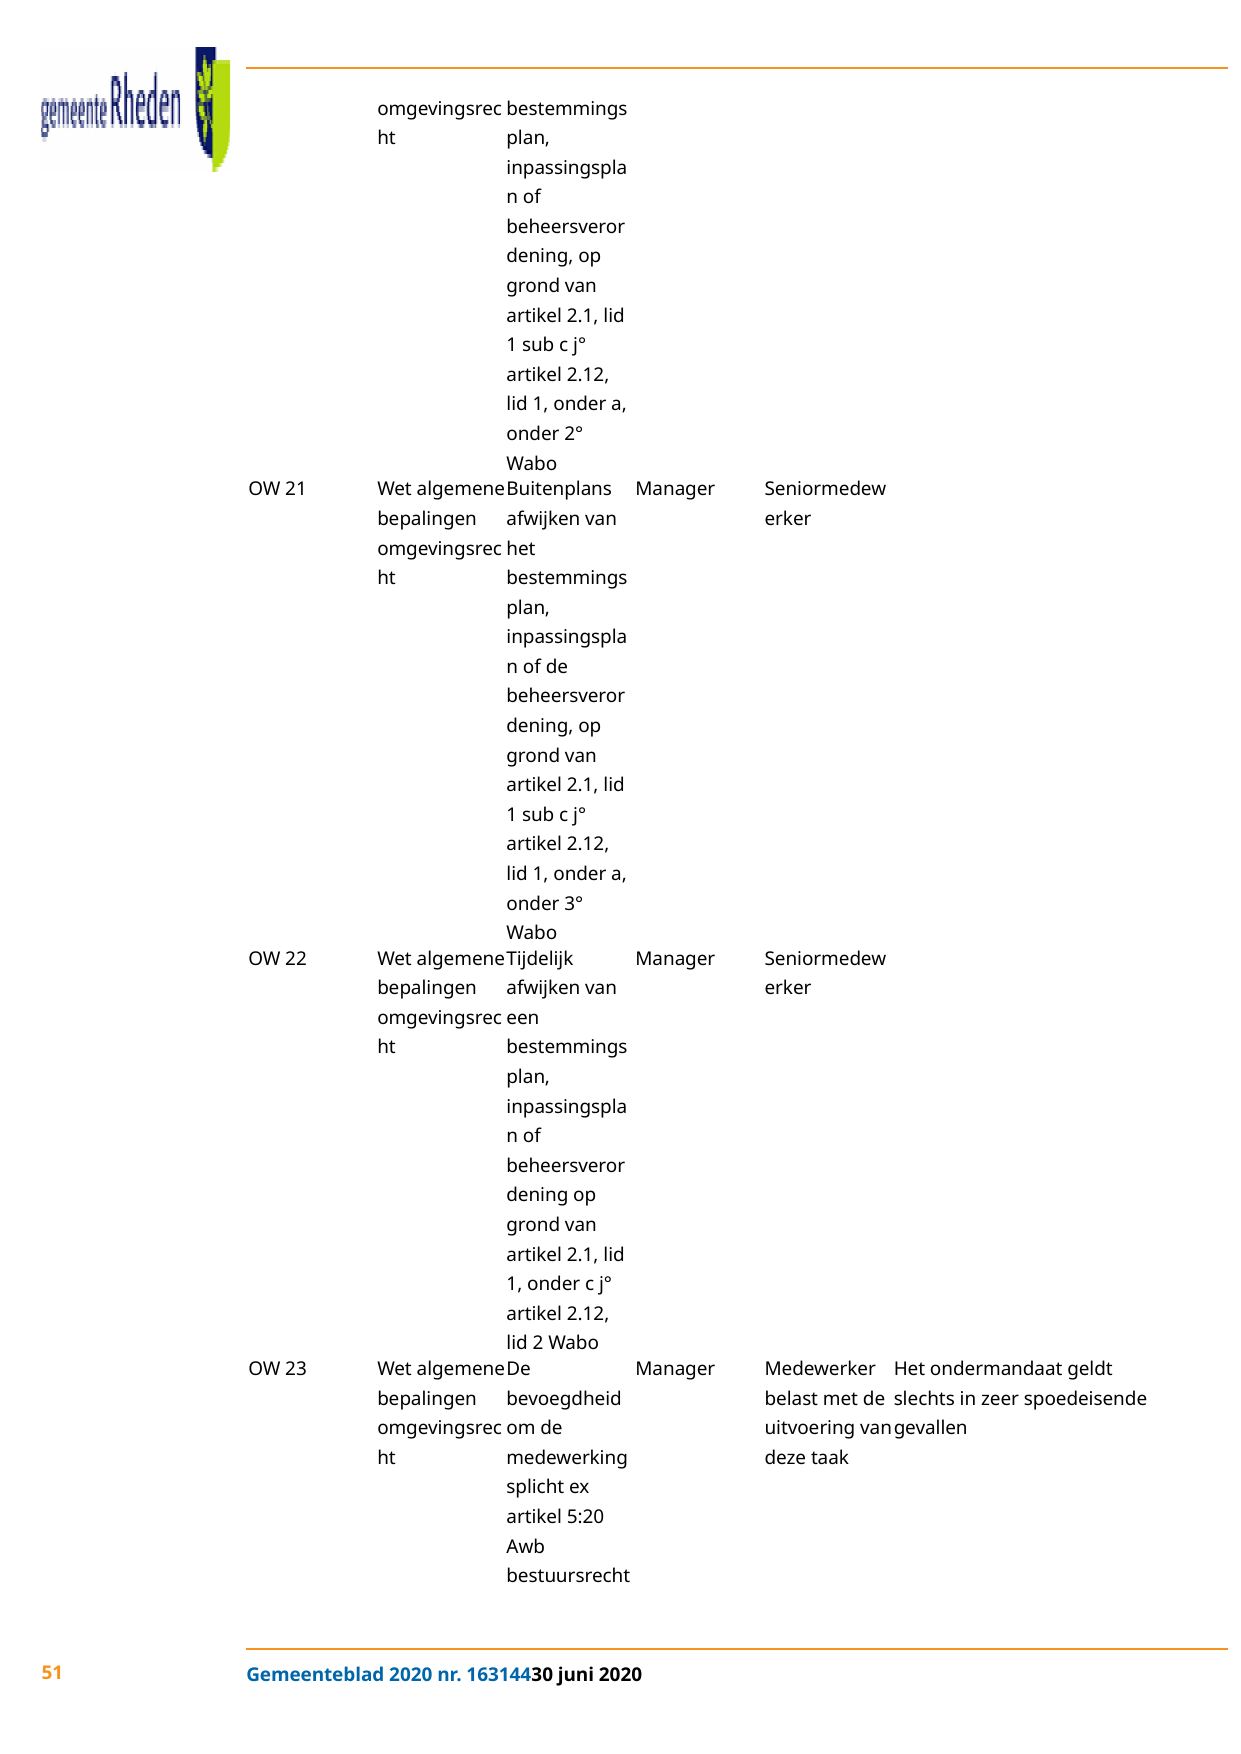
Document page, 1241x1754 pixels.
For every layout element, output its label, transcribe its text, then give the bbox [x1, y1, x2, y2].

table_cell OW 21 [248, 476, 377, 945]
table_cell Manager [635, 476, 764, 945]
table_cell [894, 95, 1152, 476]
table_cell [894, 476, 1152, 945]
table_cell OW 22 [248, 945, 377, 1355]
table_cell [764, 95, 893, 476]
table_cell omgevingsrecht [377, 95, 506, 476]
table_cell Medewerker belast met de uitvoering van deze taak [764, 1355, 893, 1588]
table_cell Buitenplans afwijken van het bestemmingsplan, inpassingsplan of de beheersverordening, op grond van artikel 2.1, lid 1 sub c j° artikel 2.12, lid 1, onder a, onder 3° Wabo [506, 476, 635, 945]
table_cell Manager [635, 945, 764, 1355]
table_cell [635, 95, 764, 476]
table_cell Wet algemene bepalingen omgevingsrecht [377, 1355, 506, 1588]
table_cell De bevoegdheid om de medewerkingsplicht ex artikel 5:20 Awb bestuursrecht [506, 1355, 635, 1588]
table_cell Wet algemene bepalingen omgevingsrecht [377, 945, 506, 1355]
table_cell Wet algemene bepalingen omgevingsrecht [377, 476, 506, 945]
table_cell Het ondermandaat geldt slechts in zeer spoedeisende gevallen [894, 1355, 1152, 1588]
picture [41, 47, 231, 172]
table_cell [894, 945, 1152, 1355]
table_cell Seniormedewerker [764, 476, 893, 945]
table_cell Manager [635, 1355, 764, 1588]
table_cell OW 23 [248, 1355, 377, 1588]
table_cell [248, 95, 377, 476]
table_cell Tijdelijk afwijken van een bestemmingsplan, inpassingsplan of beheersverordening op grond van artikel 2.1, lid 1, onder c j° artikel 2.12, lid 2 Wabo [506, 945, 635, 1355]
table_cell bestemmingsplan, inpassingsplan of beheersverordening, op grond van artikel 2.1, lid 1 sub c j° artikel 2.12, lid 1, onder a, onder 2° Wabo [506, 95, 635, 476]
table_cell Seniormedewerker [764, 945, 893, 1355]
